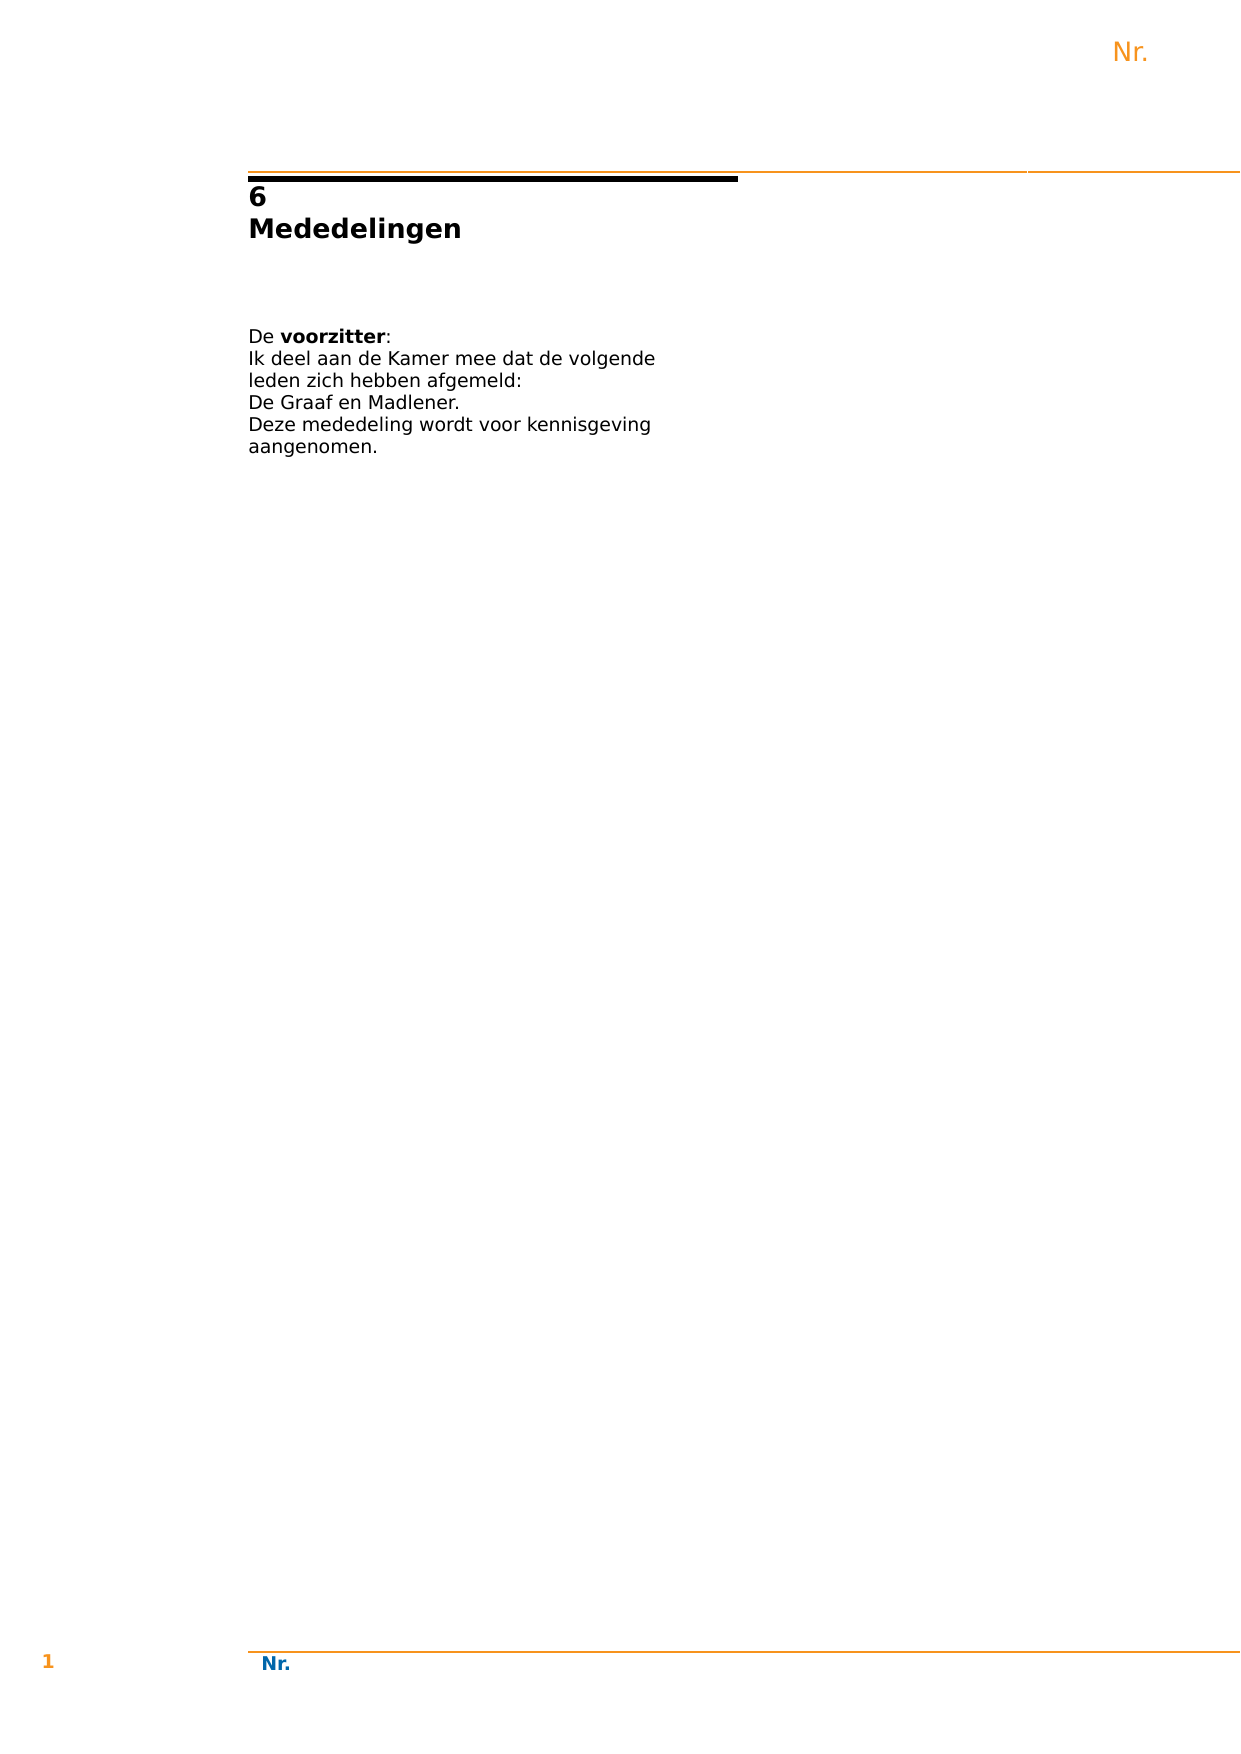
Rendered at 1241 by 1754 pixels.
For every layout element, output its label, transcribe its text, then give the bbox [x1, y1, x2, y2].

title 6 Mededelingen [248, 182, 691, 244]
text Ik deel aan de Kamer mee dat de volgende leden zich hebben afgemeld: [248, 348, 691, 392]
text Deze mededeling wordt voor kennisgeving aangenomen. [248, 414, 691, 458]
text De Graaf en Madlener. [248, 392, 691, 414]
text De voorzitter: [248, 326, 691, 348]
